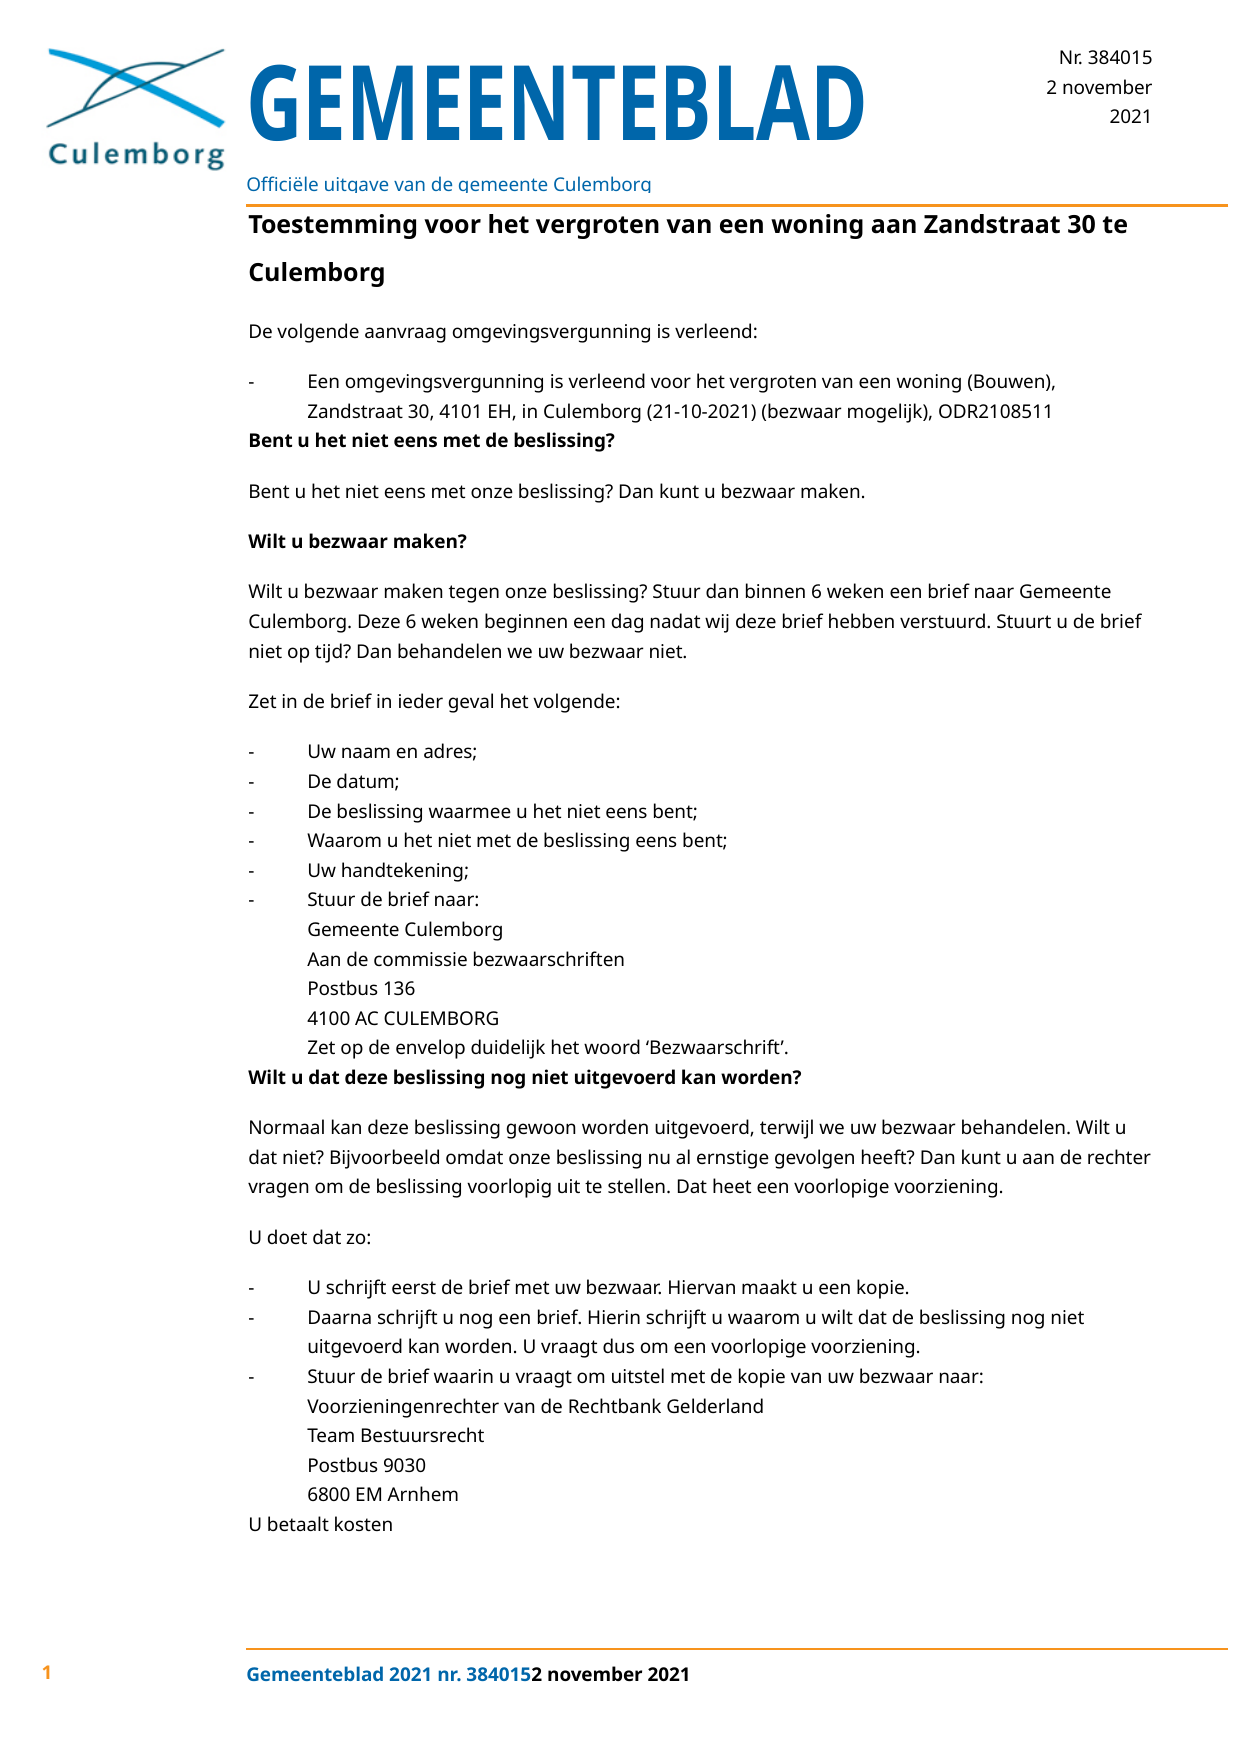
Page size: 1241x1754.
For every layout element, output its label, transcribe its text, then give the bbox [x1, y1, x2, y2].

text U doet dat zo: [248, 1224, 1152, 1250]
list U schrijft eerst de brief met uw bezwaar. Hiervan maakt u een kopie. [248, 1274, 1152, 1300]
text Bent u het niet eens met de beslissing? [248, 427, 1152, 453]
list Aan de commissie bezwaarschriften [248, 946, 1152, 972]
list Zet op de envelop duidelijk het woord ‘Bezwaarschrift’. [248, 1034, 1152, 1060]
text U betaalt kosten [248, 1511, 1152, 1537]
list Voorzieningenrechter van de Rechtbank Gelderland [248, 1393, 1152, 1419]
text Wilt u bezwaar maken tegen onze beslissing? Stuur dan binnen 6 weken een brief naar Gemeente Culemborg. Deze 6 weken beginnen een dag nadat wij deze brief hebben verstuurd. Stuurt u de brief niet op tijd? Dan behandelen we uw bezwaar niet. [248, 579, 1152, 664]
text Normaal kan deze beslissing gewoon worden uitgevoerd, terwijl we uw bezwaar behandelen. Wilt u dat niet? Bijvoorbeeld omdat onze beslissing nu al ernstige gevolgen heeft? Dan kunt u aan de rechter vragen om de beslissing voorlopig uit te stellen. Dat heet een voorlopige voorziening. [248, 1114, 1152, 1199]
list Team Bestuursrecht [248, 1422, 1152, 1448]
list Stuur de brief waarin u vraagt om uitstel met de kopie van uw bezwaar naar: [248, 1363, 1152, 1389]
list Uw handtekening; [248, 857, 1152, 883]
text Bent u het niet eens met onze beslissing? Dan kunt u bezwaar maken. [248, 478, 1152, 504]
list Een omgevingsvergunning is verleend voor het vergroten van een woning (Bouwen), Zandstraat 30, 4101 EH, in Culemborg (21-10-2021) (bezwaar mogelijk), ODR2108511 [248, 368, 1152, 424]
text Zet in de brief in ieder geval het volgende: [248, 688, 1152, 714]
list De datum; [248, 768, 1152, 794]
list Uw naam en adres; [248, 739, 1152, 764]
list Stuur de brief naar: [248, 887, 1152, 912]
list Postbus 136 [248, 975, 1152, 1001]
text Toestemming voor het vergroten van een woning aan Zandstraat 30 te Culemborg [248, 207, 1152, 288]
text Wilt u dat deze beslissing nog niet uitgevoerd kan worden? [248, 1064, 1152, 1090]
list Daarna schrijft u nog een brief. Hierin schrijft u waarom u wilt dat de beslissing nog niet uitgevoerd kan worden. U vraagt dus om een voorlopige voorziening. [248, 1304, 1152, 1359]
text De volgende aanvraag omgevingsvergunning is verleend: [248, 318, 1152, 344]
list Waarom u het niet met de beslissing eens bent; [248, 827, 1152, 853]
list 4100 AC CULEMBORG [248, 1005, 1152, 1031]
picture [41, 47, 231, 172]
text Wilt u bezwaar maken? [248, 528, 1152, 554]
list Postbus 9030 [248, 1452, 1152, 1478]
list 6800 EM Arnhem [248, 1482, 1152, 1507]
list Gemeente Culemborg [248, 916, 1152, 942]
list De beslissing waarmee u het niet eens bent; [248, 798, 1152, 824]
